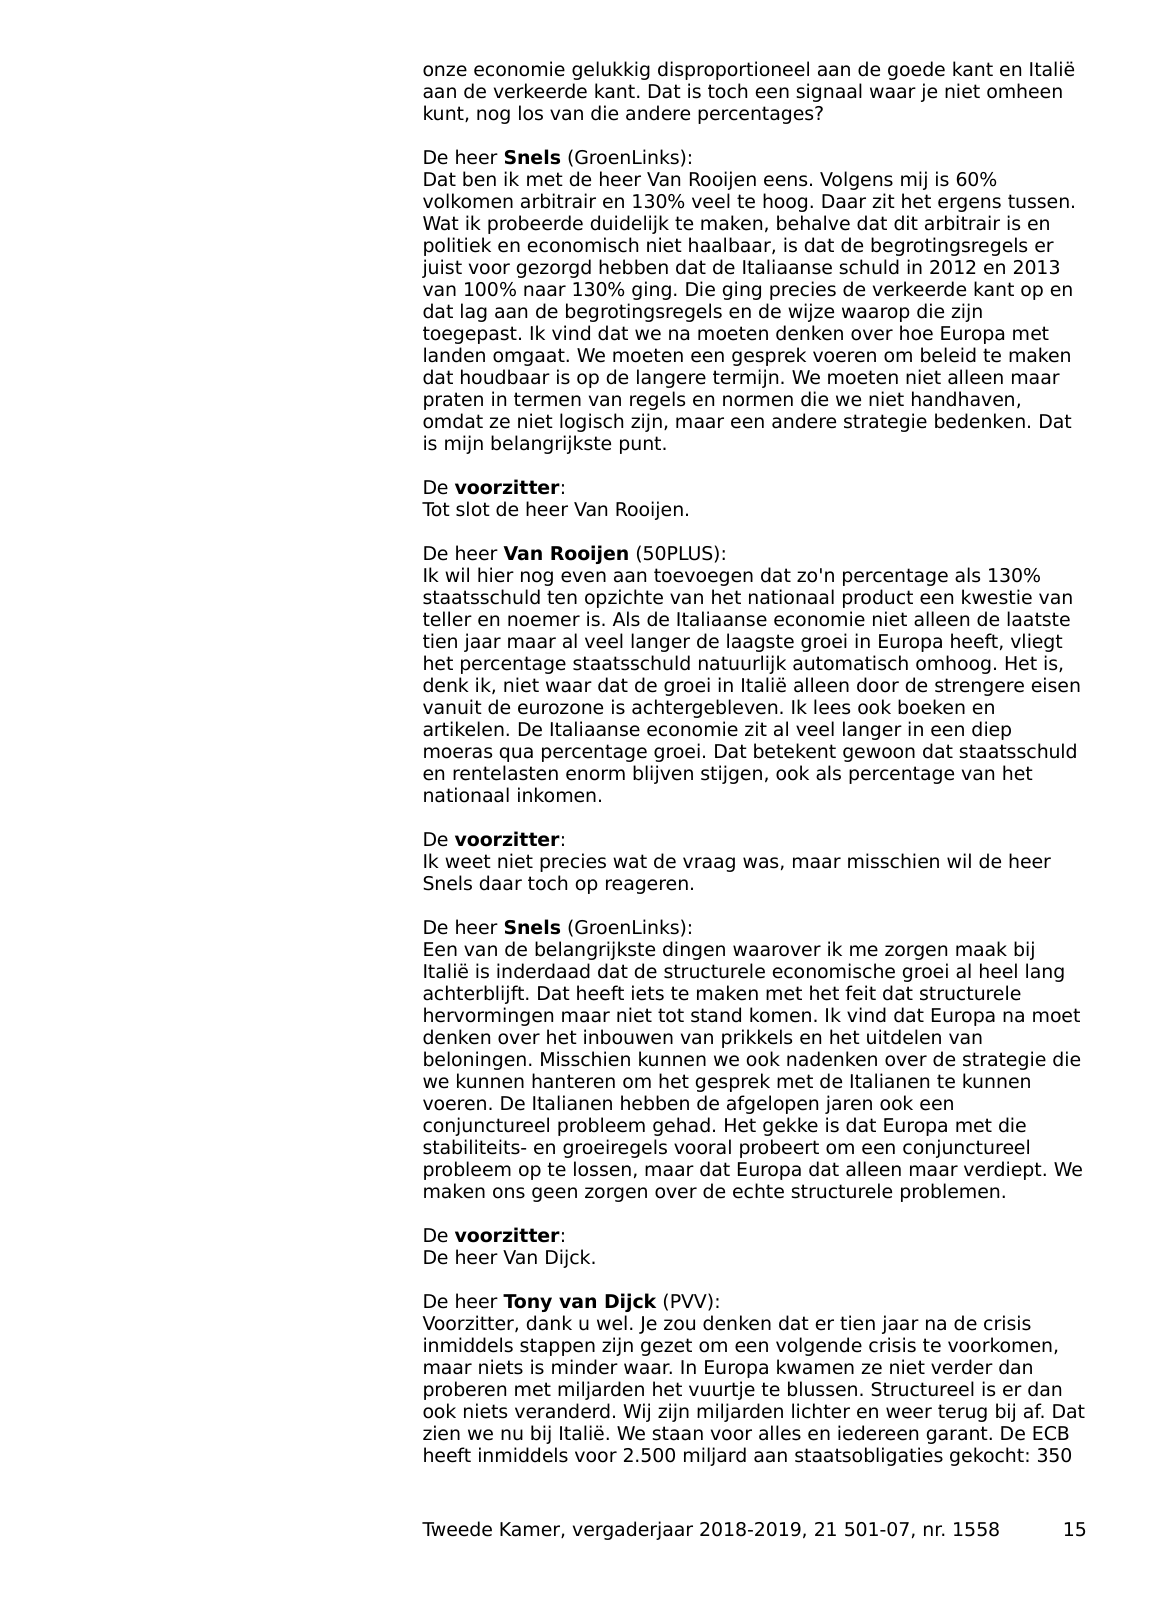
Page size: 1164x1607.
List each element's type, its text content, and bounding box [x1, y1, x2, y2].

text De voorzitter: [422, 477, 1087, 499]
text De voorzitter: [422, 1225, 1087, 1247]
text De heer Van Dijck. [422, 1247, 1087, 1269]
text De heer Van Rooijen (50PLUS): [422, 543, 1087, 565]
text De heer Snels (GroenLinks): [422, 917, 1087, 939]
text Een van de belangrijkste dingen waarover ik me zorgen maak bij Italië is inderdaad dat de structurele economische groei al heel lang achterblijft. Dat heeft iets te maken met het feit dat structurele hervormingen maar niet tot stand komen. Ik vind dat Europa na moet denken over het inbouwen van prikkels en het uitdelen van beloningen. Misschien kunnen we ook nadenken over de strategie die we kunnen hanteren om het gesprek met de Italianen te kunnen voeren. De Italianen hebben de afgelopen jaren ook een conjunctureel probleem gehad. Het gekke is dat Europa met die stabiliteits- en groeiregels vooral probeert om een conjunctureel probleem op te lossen, maar dat Europa dat alleen maar verdiept. We maken ons geen zorgen over de echte structurele problemen. [422, 939, 1087, 1203]
text Voorzitter, dank u wel. Je zou denken dat er tien jaar na de crisis inmiddels stappen zijn gezet om een volgende crisis te voorkomen, maar niets is minder waar. In Europa kwamen ze niet verder dan proberen met miljarden het vuurtje te blussen. Structureel is er dan ook niets veranderd. Wij zijn miljarden lichter en weer terug bij af. Dat zien we nu bij Italië. We staan voor alles en iedereen garant. De ECB heeft inmiddels voor 2.500 miljard aan staatsobligaties gekocht: 350 [422, 1313, 1087, 1467]
text Dat ben ik met de heer Van Rooijen eens. Volgens mij is 60% volkomen arbitrair en 130% veel te hoog. Daar zit het ergens tussen. Wat ik probeerde duidelijk te maken, behalve dat dit arbitrair is en politiek en economisch niet haalbaar, is dat de begrotingsregels er juist voor gezorgd hebben dat de Italiaanse schuld in 2012 en 2013 van 100% naar 130% ging. Die ging precies de verkeerde kant op en dat lag aan de begrotingsregels en de wijze waarop die zijn toegepast. Ik vind dat we na moeten denken over hoe Europa met landen omgaat. We moeten een gesprek voeren om beleid te maken dat houdbaar is op de langere termijn. We moeten niet alleen maar praten in termen van regels en normen die we niet handhaven, omdat ze niet logisch zijn, maar een andere strategie bedenken. Dat is mijn belangrijkste punt. [422, 169, 1087, 455]
text onze economie gelukkig disproportioneel aan de goede kant en Italië aan de verkeerde kant. Dat is toch een signaal waar je niet omheen kunt, nog los van die andere percentages? [422, 59, 1087, 125]
text Ik weet niet precies wat de vraag was, maar misschien wil de heer Snels daar toch op reageren. [422, 851, 1087, 895]
text De heer Tony van Dijck (PVV): [422, 1291, 1087, 1313]
text De heer Snels (GroenLinks): [422, 147, 1087, 169]
text Tot slot de heer Van Rooijen. [422, 499, 1087, 521]
text De voorzitter: [422, 829, 1087, 851]
text Ik wil hier nog even aan toevoegen dat zo'n percentage als 130% staatsschuld ten opzichte van het nationaal product een kwestie van teller en noemer is. Als de Italiaanse economie niet alleen de laatste tien jaar maar al veel langer de laagste groei in Europa heeft, vliegt het percentage staatsschuld natuurlijk automatisch omhoog. Het is, denk ik, niet waar dat de groei in Italië alleen door de strengere eisen vanuit de eurozone is achtergebleven. Ik lees ook boeken en artikelen. De Italiaanse economie zit al veel langer in een diep moeras qua percentage groei. Dat betekent gewoon dat staatsschuld en rentelasten enorm blijven stijgen, ook als percentage van het nationaal inkomen. [422, 565, 1087, 807]
